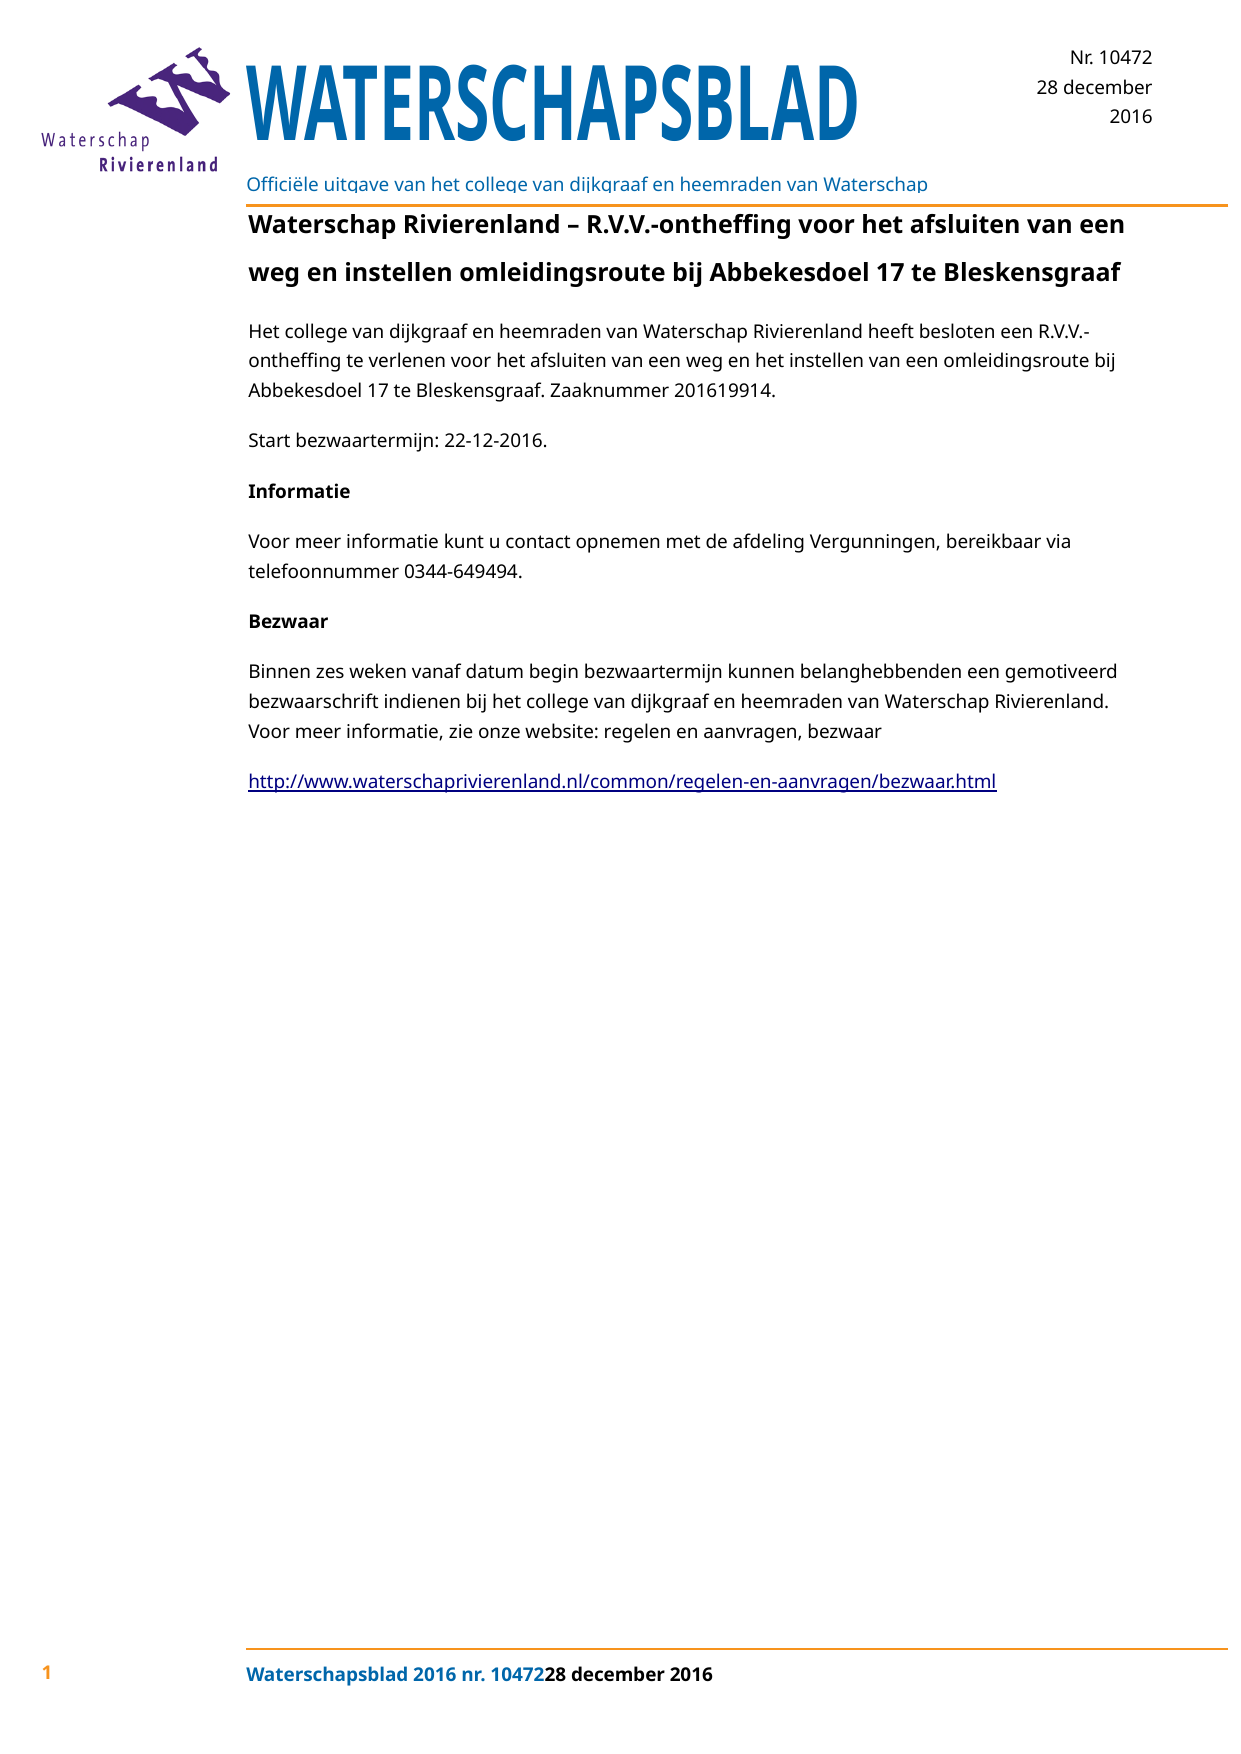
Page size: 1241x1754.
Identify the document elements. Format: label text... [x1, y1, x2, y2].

text Start bezwaartermijn: 22-12-2016. [248, 427, 1152, 453]
text Waterschap Rivierenland – R.V.V.-ontheffing voor het afsluiten van een weg en instellen omleidingsroute bij Abbekesdoel 17 te Bleskensgraaf [248, 207, 1152, 288]
picture [41, 47, 231, 172]
text Bezwaar [248, 608, 1152, 634]
text Voor meer informatie kunt u contact opnemen met de afdeling Vergunningen, bereikbaar via telefoonnummer 0344-649494. [248, 528, 1152, 584]
text Informatie [248, 478, 1152, 504]
text Het college van dijkgraaf en heemraden van Waterschap Rivierenland heeft besloten een R.V.V.-ontheffing te verlenen voor het afsluiten van een weg en het instellen van een omleidingsroute bij Abbekesdoel 17 te Bleskensgraaf. Zaaknummer 201619914. [248, 318, 1152, 403]
text Binnen zes weken vanaf datum begin bezwaartermijn kunnen belanghebbenden een gemotiveerd bezwaarschrift indienen bij het college van dijkgraaf en heemraden van Waterschap Rivierenland. Voor meer informatie, zie onze website: regelen en aanvragen, bezwaar [248, 659, 1152, 744]
text http://www.waterschaprivierenland.nl/common/regelen-en-aanvragen/bezwaar.html [248, 768, 1152, 794]
